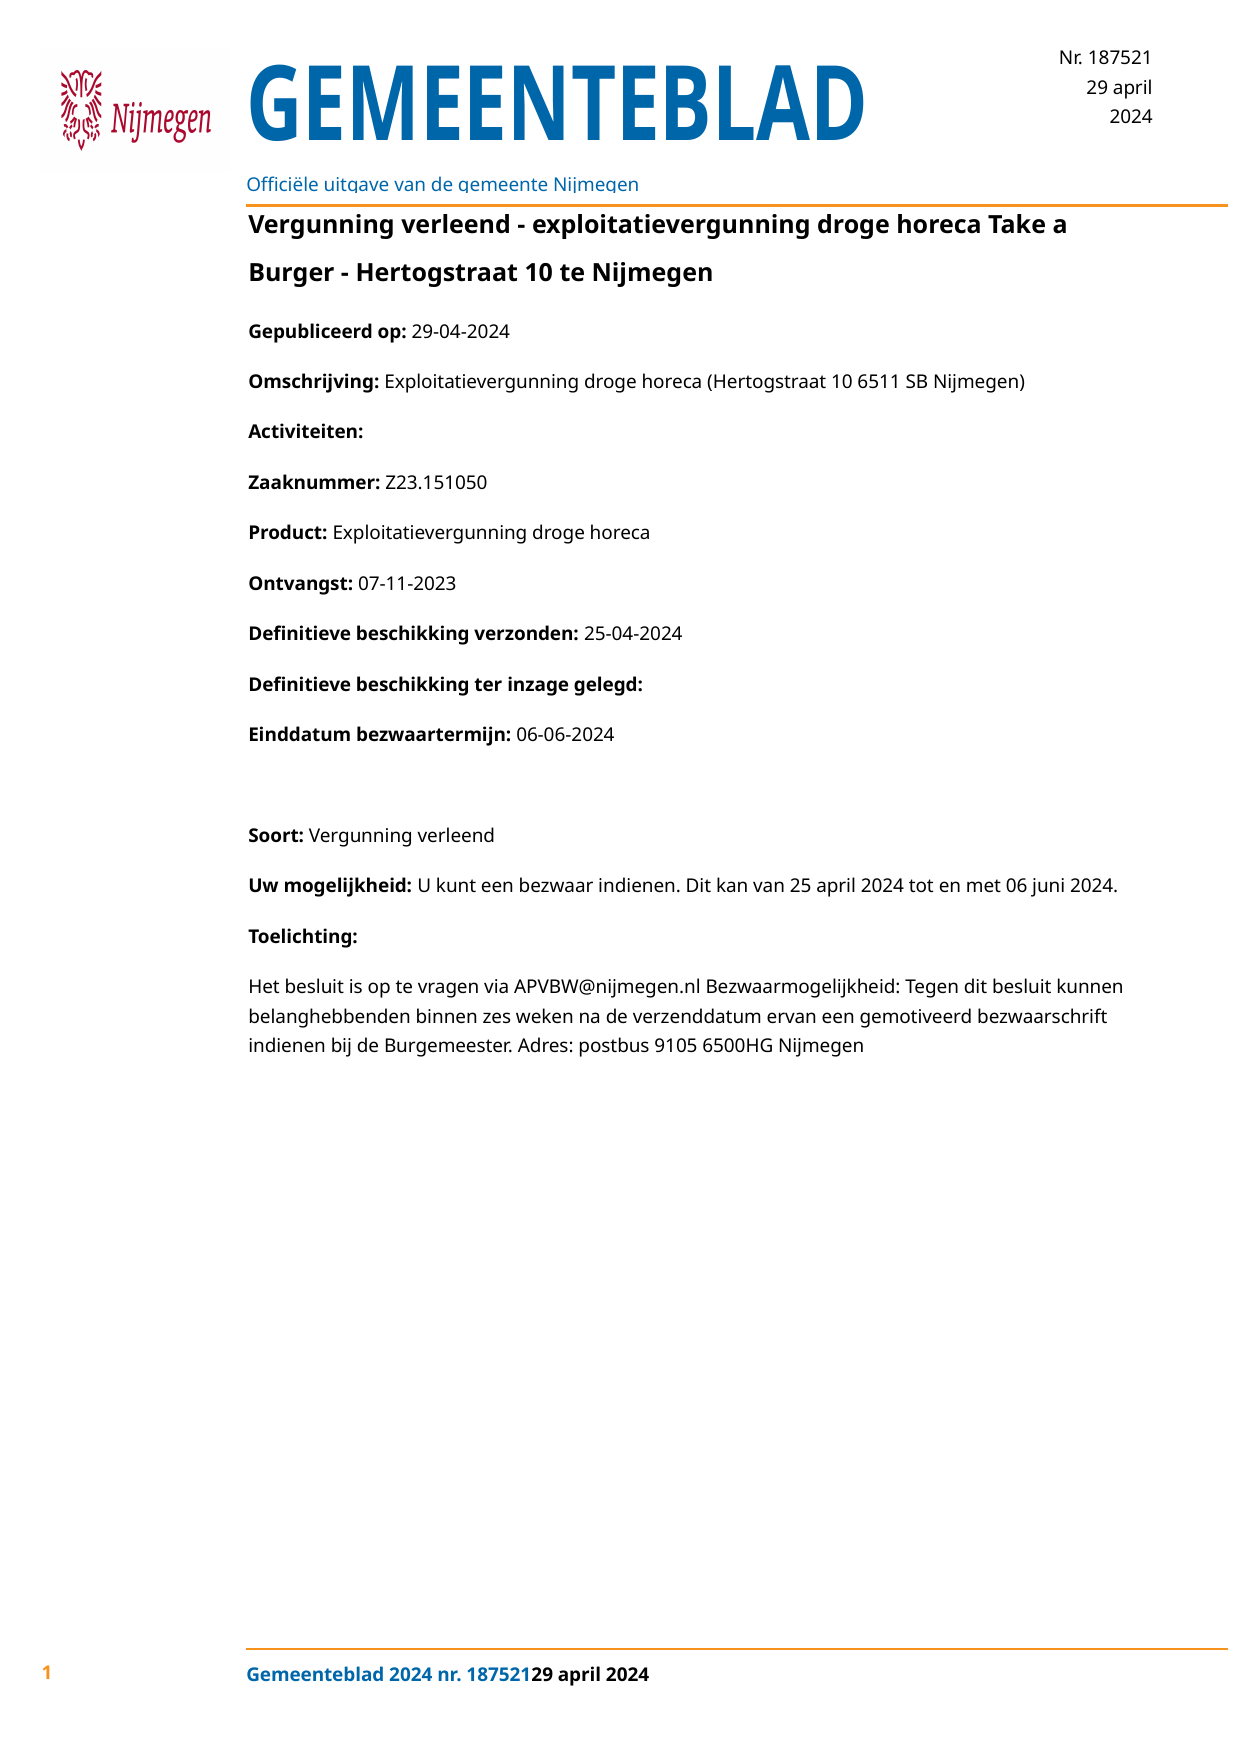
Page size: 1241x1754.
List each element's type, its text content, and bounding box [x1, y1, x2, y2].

text Toelichting: [248, 923, 1152, 949]
text Ontvangst: 07-11-2023 [248, 570, 1152, 596]
text Uw mogelijkheid: U kunt een bezwaar indienen. Dit kan van 25 april 2024 tot en met 06 juni 2024. [248, 872, 1152, 898]
text Gepubliceerd op: 29-04-2024 [248, 318, 1152, 344]
text Activiteiten: [248, 419, 1152, 444]
text Product: Exploitatievergunning droge horeca [248, 519, 1152, 545]
text Vergunning verleend - exploitatievergunning droge horeca Take a Burger - Hertogstraat 10 te Nijmegen [248, 207, 1152, 288]
text Definitieve beschikking ter inzage gelegd: [248, 671, 1152, 697]
text Definitieve beschikking verzonden: 25-04-2024 [248, 620, 1152, 646]
text Einddatum bezwaartermijn: 06-06-2024 [248, 721, 1152, 747]
text Zaaknummer: Z23.151050 [248, 469, 1152, 495]
text Soort: Vergunning verleend [248, 822, 1152, 848]
picture [41, 47, 231, 172]
text Het besluit is op te vragen via APVBW@nijmegen.nl Bezwaarmogelijkheid: Tegen dit besluit kunnen belanghebbenden binnen zes weken na de verzenddatum ervan een gemotiveerd bezwaarschrift indienen bij de Burgemeester. Adres: postbus 9105 6500HG Nijmegen [248, 973, 1152, 1058]
text Omschrijving: Exploitatievergunning droge horeca (Hertogstraat 10 6511 SB Nijmegen) [248, 368, 1152, 394]
